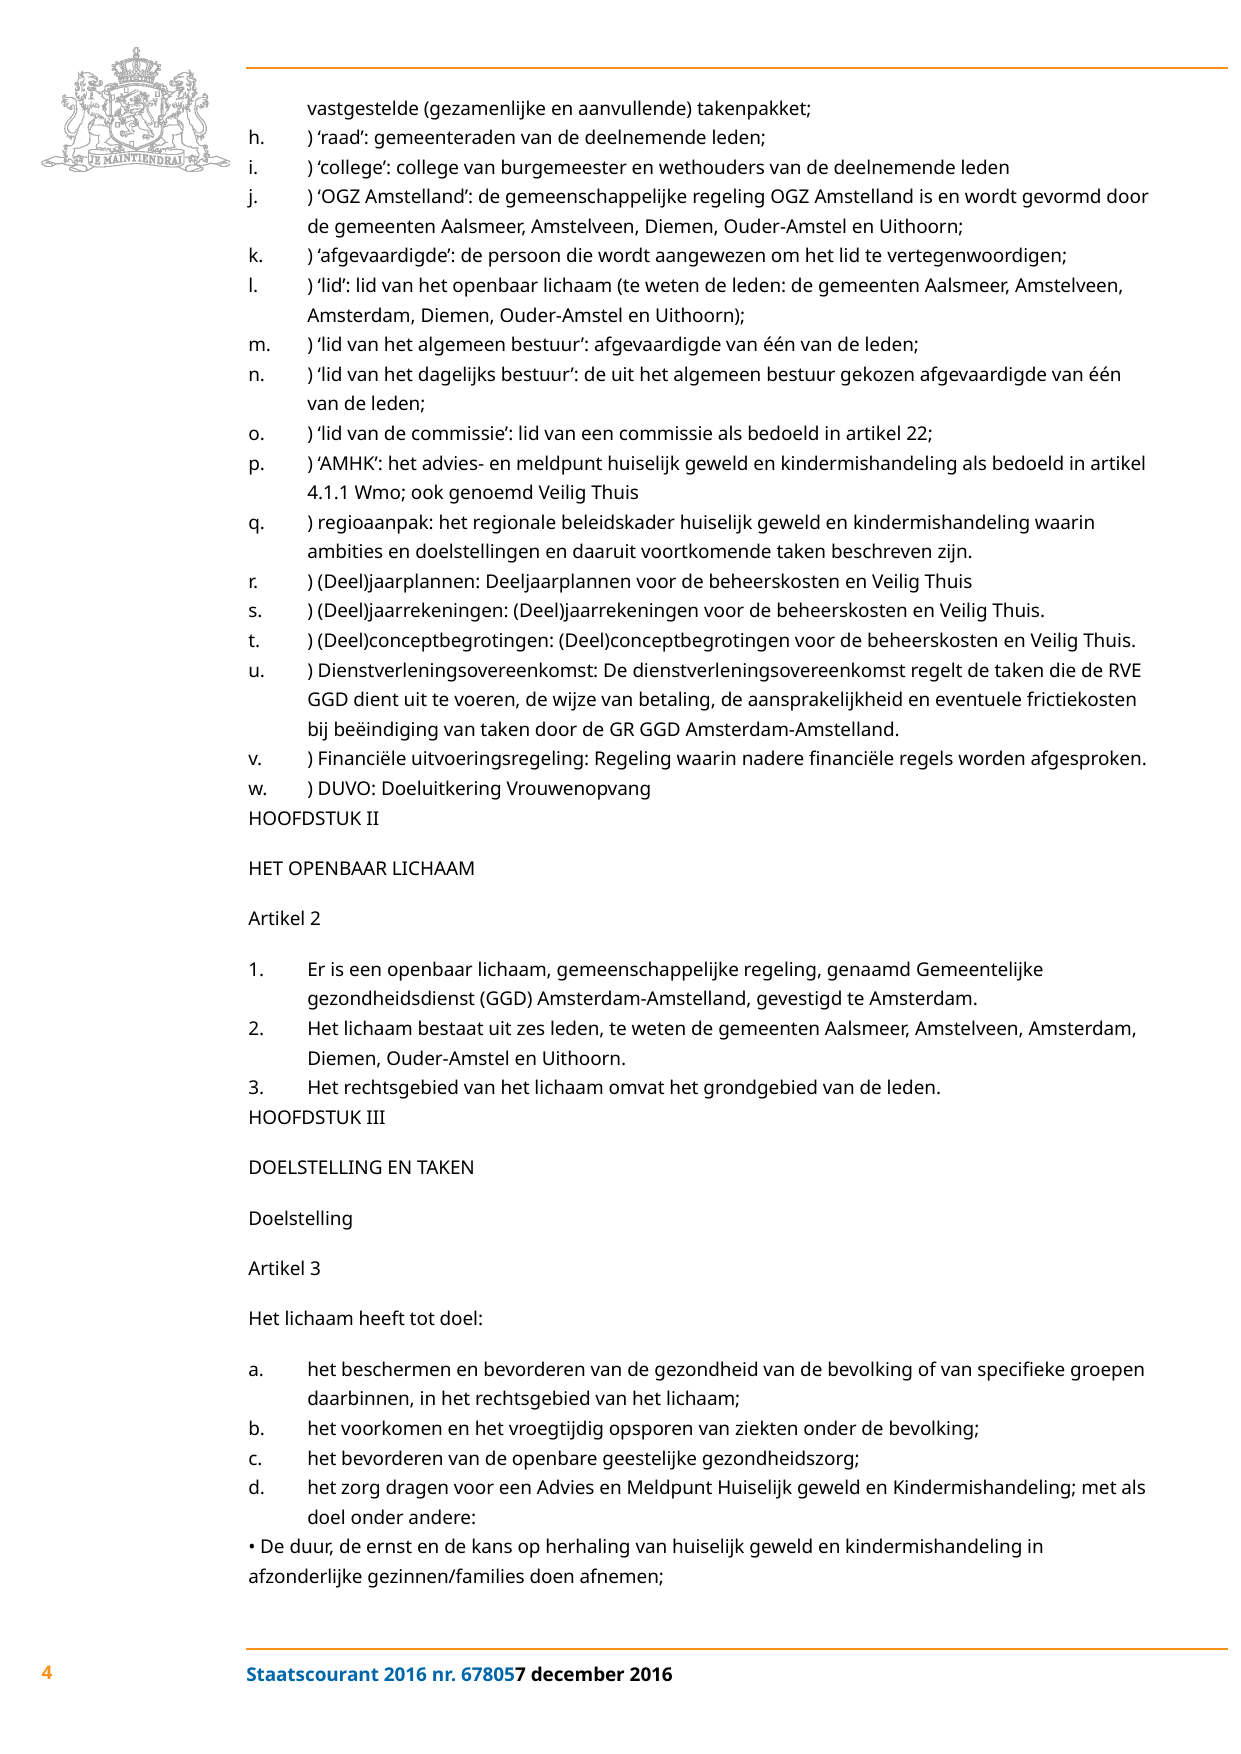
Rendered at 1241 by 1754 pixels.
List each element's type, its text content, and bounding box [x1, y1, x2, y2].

list Er is een openbaar lichaam, gemeenschappelijke regeling, genaamd Gemeentelijke gezondheidsdienst (GGD) Amsterdam-Amstelland, gevestigd te Amsterdam. [248, 956, 1152, 1011]
list ) (Deel)conceptbegrotingen: (Deel)conceptbegrotingen voor de beheerskosten en Veilig Thuis. [248, 627, 1152, 653]
list Het rechtsgebied van het lichaam omvat het grondgebied van de leden. [248, 1074, 1152, 1100]
text HOOFDSTUK III [248, 1104, 1152, 1130]
picture [41, 47, 231, 172]
list ) DUVO: Doeluitkering Vrouwenopvang [248, 775, 1152, 801]
list ) ‘lid’: lid van het openbaar lichaam (te weten de leden: de gemeenten Aalsmeer, Amstelveen, Amsterdam, Diemen, Ouder-Amstel en Uithoorn); [248, 272, 1152, 328]
list vastgestelde (gezamenlijke en aanvullende) takenpakket; [248, 95, 1152, 121]
list het bevorderen van de openbare geestelijke gezondheidszorg; [248, 1445, 1152, 1471]
list ) (Deel)jaarplannen: Deeljaarplannen voor de beheerskosten en Veilig Thuis [248, 568, 1152, 594]
list ) ‘OGZ Amstelland’: de gemeenschappelijke regeling OGZ Amstelland is en wordt gevormd door de gemeenten Aalsmeer, Amstelveen, Diemen, Ouder-Amstel en Uithoorn; [248, 183, 1152, 239]
text Artikel 2 [248, 906, 1152, 931]
text DOELSTELLING EN TAKEN [248, 1154, 1152, 1180]
list Het lichaam bestaat uit zes leden, te weten de gemeenten Aalsmeer, Amstelveen, Amsterdam, Diemen, Ouder-Amstel en Uithoorn. [248, 1015, 1152, 1071]
text • De duur, de ernst en de kans op herhaling van huiselijk geweld en kindermishandeling in afzonderlijke gezinnen/families doen afnemen; [248, 1533, 1152, 1589]
text Het lichaam heeft tot doel: [248, 1306, 1152, 1331]
list het zorg dragen voor een Advies en Meldpunt Huiselijk geweld en Kindermishandeling; met als doel onder andere: [248, 1474, 1152, 1530]
list ) Financiële uitvoeringsregeling: Regeling waarin nadere financiële regels worden afgesproken. [248, 746, 1152, 771]
list ) (Deel)jaarrekeningen: (Deel)jaarrekeningen voor de beheerskosten en Veilig Thuis. [248, 598, 1152, 623]
list ) ‘college’: college van burgemeester en wethouders van de deelnemende leden [248, 154, 1152, 180]
list het voorkomen en het vroegtijdig opsporen van ziekten onder de bevolking; [248, 1415, 1152, 1441]
list ) ‘lid van de commissie’: lid van een commissie als bedoeld in artikel 22; [248, 420, 1152, 446]
text Doelstelling [248, 1205, 1152, 1231]
text Artikel 3 [248, 1255, 1152, 1281]
list het beschermen en bevorderen van de gezondheid van de bevolking of van specifieke groepen daarbinnen, in het rechtsgebied van het lichaam; [248, 1356, 1152, 1411]
list ) ‘raad’: gemeenteraden van de deelnemende leden; [248, 124, 1152, 150]
list ) ‘lid van het dagelijks bestuur’: de uit het algemeen bestuur gekozen afgevaardigde van één van de leden; [248, 361, 1152, 416]
list ) regioaanpak: het regionale beleidskader huiselijk geweld en kindermishandeling waarin ambities en doelstellingen en daaruit voortkomende taken beschreven zijn. [248, 509, 1152, 564]
list ) ‘lid van het algemeen bestuur’: afgevaardigde van één van de leden; [248, 331, 1152, 357]
list ) ‘AMHK’: het advies- en meldpunt huiselijk geweld en kindermishandeling als bedoeld in artikel 4.1.1 Wmo; ook genoemd Veilig Thuis [248, 450, 1152, 505]
text HOOFDSTUK II [248, 805, 1152, 831]
list ) Dienstverleningsovereenkomst: De dienstverleningsovereenkomst regelt de taken die de RVE GGD dient uit te voeren, de wijze van betaling, de aansprakelijkheid en eventuele frictiekosten bij beëindiging van taken door de GR GGD Amsterdam-Amstelland. [248, 657, 1152, 742]
text HET OPENBAAR LICHAAM [248, 855, 1152, 881]
list ) ‘afgevaardigde’: de persoon die wordt aangewezen om het lid te vertegenwoordigen; [248, 243, 1152, 268]
